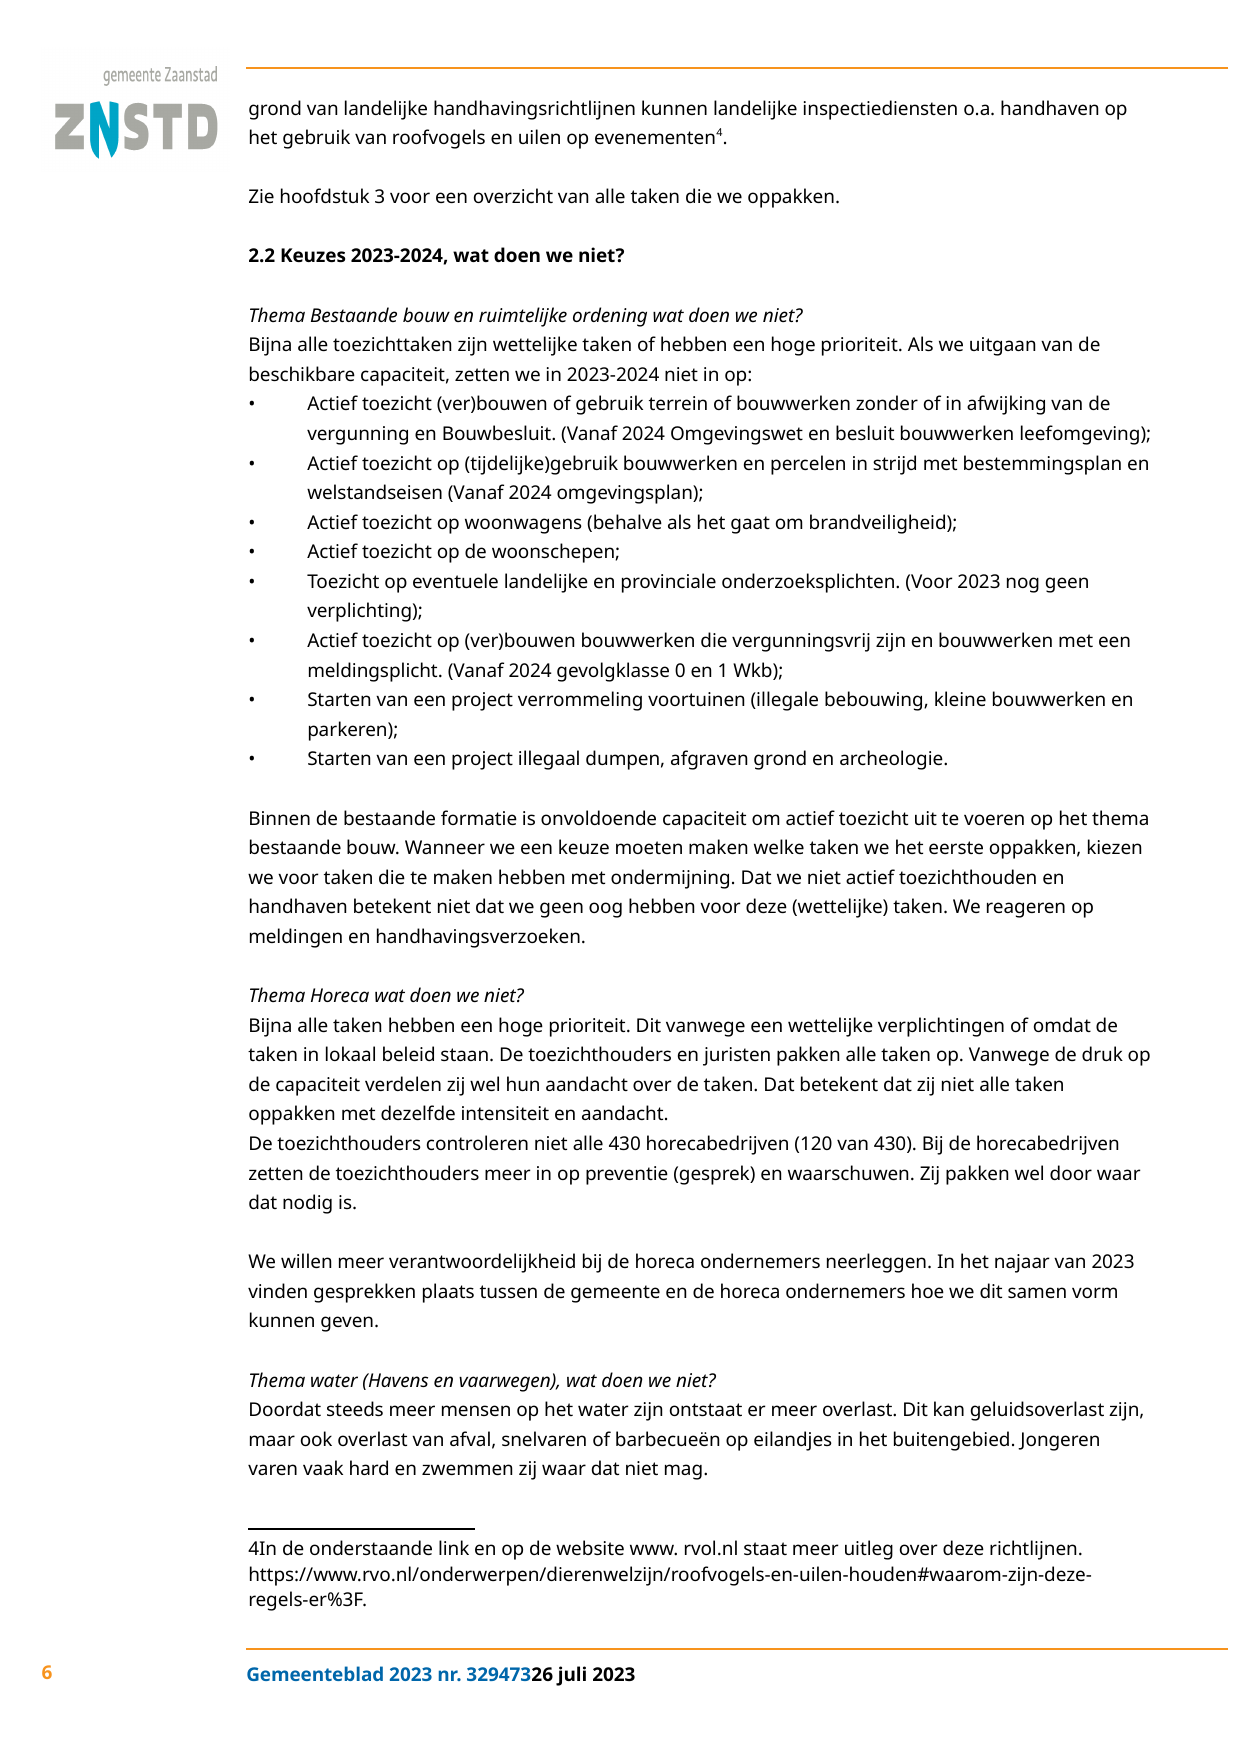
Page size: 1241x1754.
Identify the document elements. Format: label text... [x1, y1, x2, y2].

list Toezicht op eventuele landelijke en provinciale onderzoeksplichten. (Voor 2023 nog geen verplichting); [248, 568, 1152, 623]
text Thema Bestaande bouw en ruimtelijke ordening wat doen we niet? [248, 302, 1152, 328]
text Thema Horeca wat doen we niet? [248, 982, 1152, 1008]
picture [41, 47, 231, 172]
text Thema water (Havens en vaarwegen), wat doen we niet? [248, 1367, 1152, 1393]
list Actief toezicht op de woonschepen; [248, 538, 1152, 564]
list Starten van een project verrommeling voortuinen (illegale bebouwing, kleine bouwwerken en parkeren); [248, 686, 1152, 742]
text Doordat steeds meer mensen op het water zijn ontstaat er meer overlast. Dit kan geluidsoverlast zijn, maar ook overlast van afval, snelvaren of barbecueën op eilandjes in het buitengebied. Jongeren varen vaak hard en zwemmen zij waar dat niet mag. [248, 1396, 1152, 1481]
list Actief toezicht op (tijdelijke)gebruik bouwwerken en percelen in strijd met bestemmingsplan en welstandseisen (Vanaf 2024 omgevingsplan); [248, 450, 1152, 505]
text Bijna alle toezichttaken zijn wettelijke taken of hebben een hoge prioriteit. Als we uitgaan van de beschikbare capaciteit, zetten we in 2023-2024 niet in op: [248, 331, 1152, 387]
text In de onderstaande link en op de website www. rvol.nl staat meer uitleg over deze richtlijnen. https://www.rvo.nl/onderwerpen/dierenwelzijn/roofvogels-en-uilen-houden#waarom-zijn-deze-regels-er%3F. [248, 1535, 1152, 1612]
text grond van landelijke handhavingsrichtlijnen kunnen landelijke inspectiediensten o.a. handhaven op het gebruik van roofvogels en uilen op evenementen. [248, 95, 1152, 150]
text 2.2 Keuzes 2023-2024, wat doen we niet? [248, 243, 1152, 268]
list Starten van een project illegaal dumpen, afgraven grond en archeologie. [248, 746, 1152, 771]
text Bijna alle taken hebben een hoge prioriteit. Dit vanwege een wettelijke verplichtingen of omdat de taken in lokaal beleid staan. De toezichthouders en juristen pakken alle taken op. Vanwege de druk op de capaciteit verdelen zij wel hun aandacht over de taken. Dat betekent dat zij niet alle taken oppakken met dezelfde intensiteit en aandacht. [248, 1012, 1152, 1126]
text De toezichthouders controleren niet alle 430 horecabedrijven (120 van 430). Bij de horecabedrijven zetten de toezichthouders meer in op preventie (gesprek) en waarschuwen. Zij pakken wel door waar dat nodig is. [248, 1130, 1152, 1215]
text Zie hoofdstuk 3 voor een overzicht van alle taken die we oppakken. [248, 183, 1152, 209]
list Actief toezicht op (ver)bouwen bouwwerken die vergunningsvrij zijn en bouwwerken met een meldingsplicht. (Vanaf 2024 gevolgklasse 0 en 1 Wkb); [248, 627, 1152, 683]
list Actief toezicht (ver)bouwen of gebruik terrein of bouwwerken zonder of in afwijking van de vergunning en Bouwbesluit. (Vanaf 2024 Omgevingswet en besluit bouwwerken leefomgeving); [248, 391, 1152, 446]
text We willen meer verantwoordelijkheid bij de horeca ondernemers neerleggen. In het najaar van 2023 vinden gesprekken plaats tussen de gemeente en de horeca ondernemers hoe we dit samen vorm kunnen geven. [248, 1248, 1152, 1333]
text Binnen de bestaande formatie is onvoldoende capaciteit om actief toezicht uit te voeren op het thema bestaande bouw. Wanneer we een keuze moeten maken welke taken we het eerste oppakken, kiezen we voor taken die te maken hebben met ondermijning. Dat we niet actief toezichthouden en handhaven betekent niet dat we geen oog hebben voor deze (wettelijke) taken. We reageren op meldingen en handhavingsverzoeken. [248, 805, 1152, 949]
list Actief toezicht op woonwagens (behalve als het gaat om brandveiligheid); [248, 509, 1152, 535]
